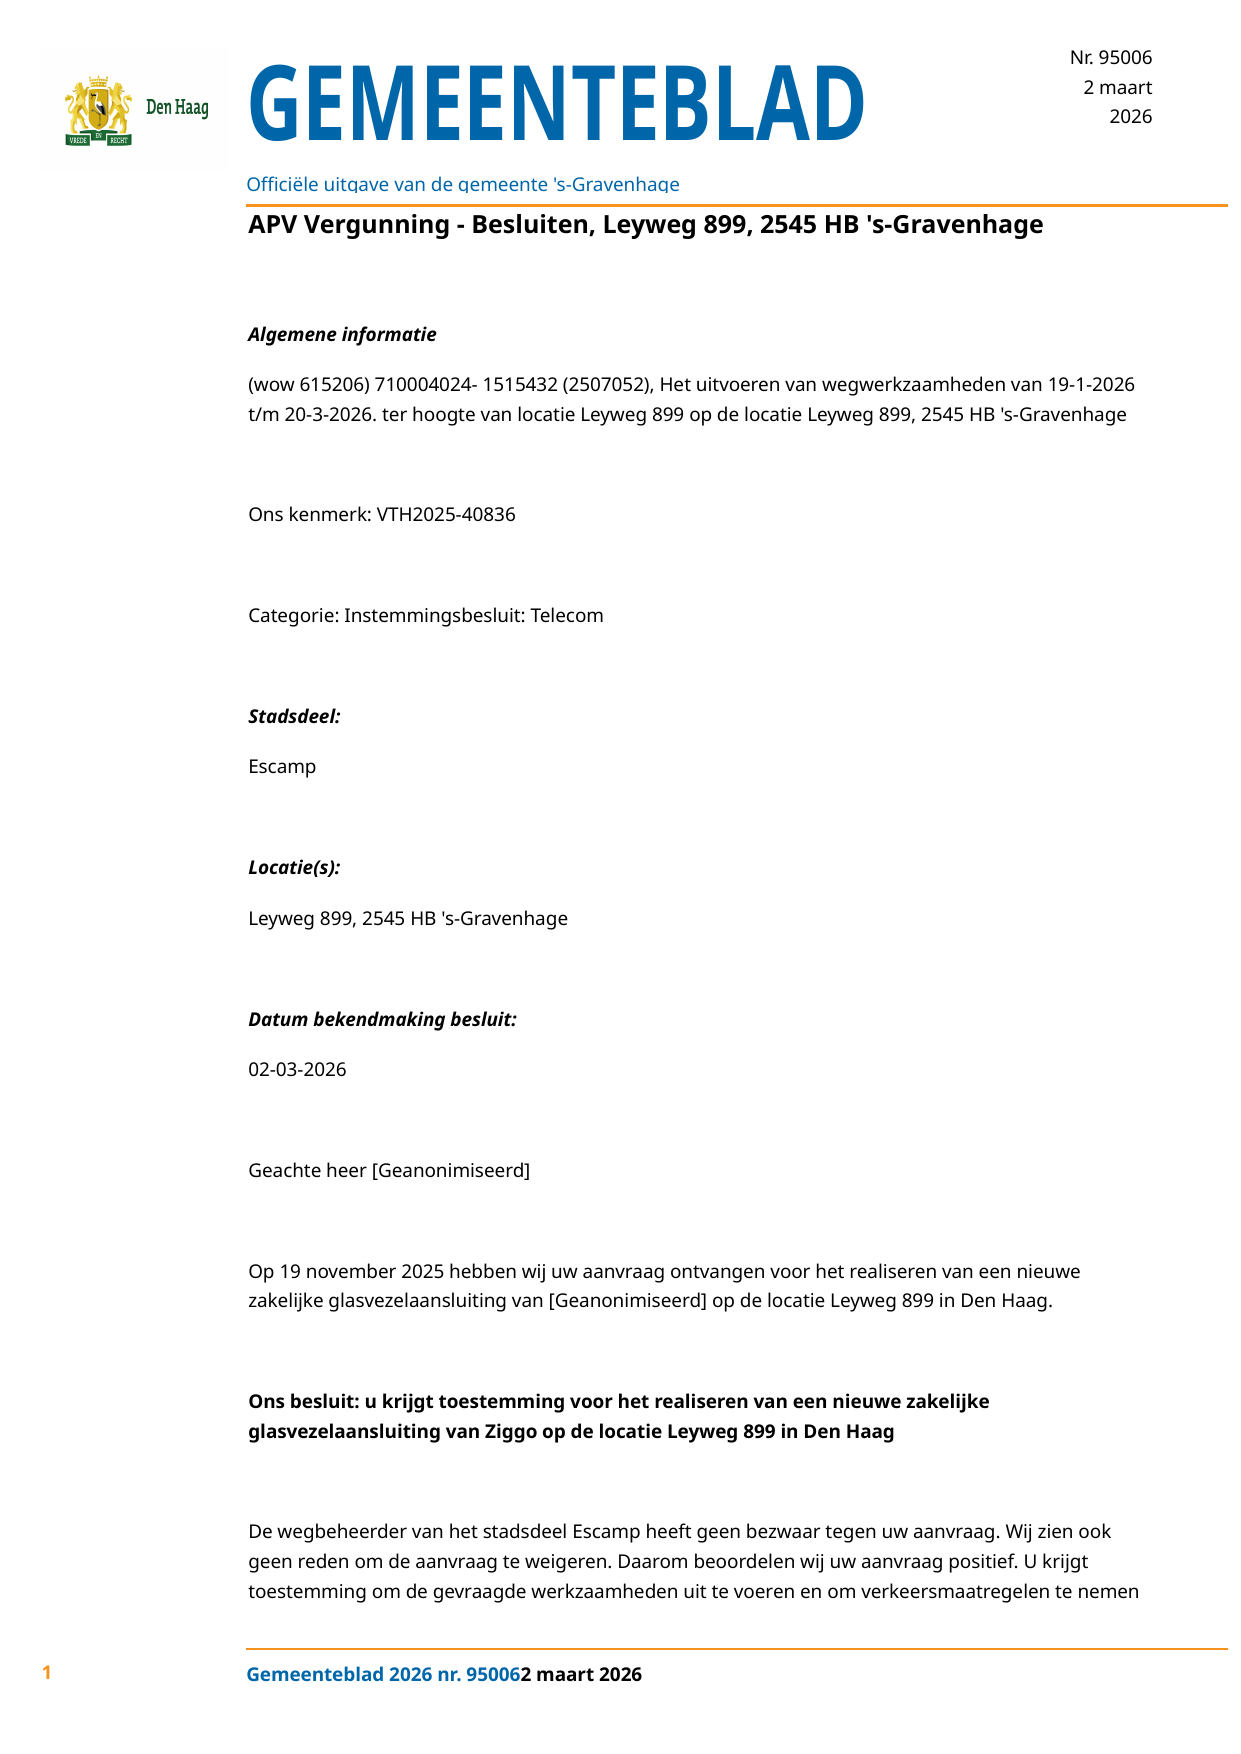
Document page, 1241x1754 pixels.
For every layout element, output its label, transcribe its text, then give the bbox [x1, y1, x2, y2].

text 02-03-2026 [248, 1056, 1152, 1082]
text Ons besluit: u krijgt toestemming voor het realiseren van een nieuwe zakelijke glasvezelaansluiting van Ziggo op de locatie Leyweg 899 in Den Haag [248, 1388, 1152, 1443]
text Geachte heer [Geanonimiseerd] [248, 1157, 1152, 1183]
text De wegbeheerder van het stadsdeel Escamp heeft geen bezwaar tegen uw aanvraag. Wij zien ook geen reden om de aanvraag te weigeren. Daarom beoordelen wij uw aanvraag positief. U krijgt toestemming om de gevraagde werkzaamheden uit te voeren en om verkeersmaatregelen te nemen [248, 1519, 1152, 1603]
text Stadsdeel: [248, 703, 1152, 729]
text Escamp [248, 754, 1152, 779]
text (wow 615206) 710004024- 1515432 (2507052), Het uitvoeren van wegwerkzaamheden van 19-1-2026 t/m 20-3-2026. ter hoogte van locatie Leyweg 899 op de locatie Leyweg 899, 2545 HB 's-Gravenhage [248, 371, 1152, 426]
text Ons kenmerk: VTH2025-40836 [248, 502, 1152, 527]
picture [41, 47, 231, 172]
text Leyweg 899, 2545 HB 's-Gravenhage [248, 905, 1152, 931]
text Datum bekendmaking besluit: [248, 1006, 1152, 1031]
text Op 19 november 2025 hebben wij uw aanvraag ontvangen voor het realiseren van een nieuwe zakelijke glasvezelaansluiting van [Geanonimiseerd] op de locatie Leyweg 899 in Den Haag. [248, 1258, 1152, 1313]
text APV Vergunning - Besluiten, Leyweg 899, 2545 HB 's-Gravenhage [248, 207, 1152, 241]
text Categorie: Instemmingsbesluit: Telecom [248, 602, 1152, 628]
text Locatie(s): [248, 854, 1152, 880]
text Algemene informatie [248, 321, 1152, 346]
